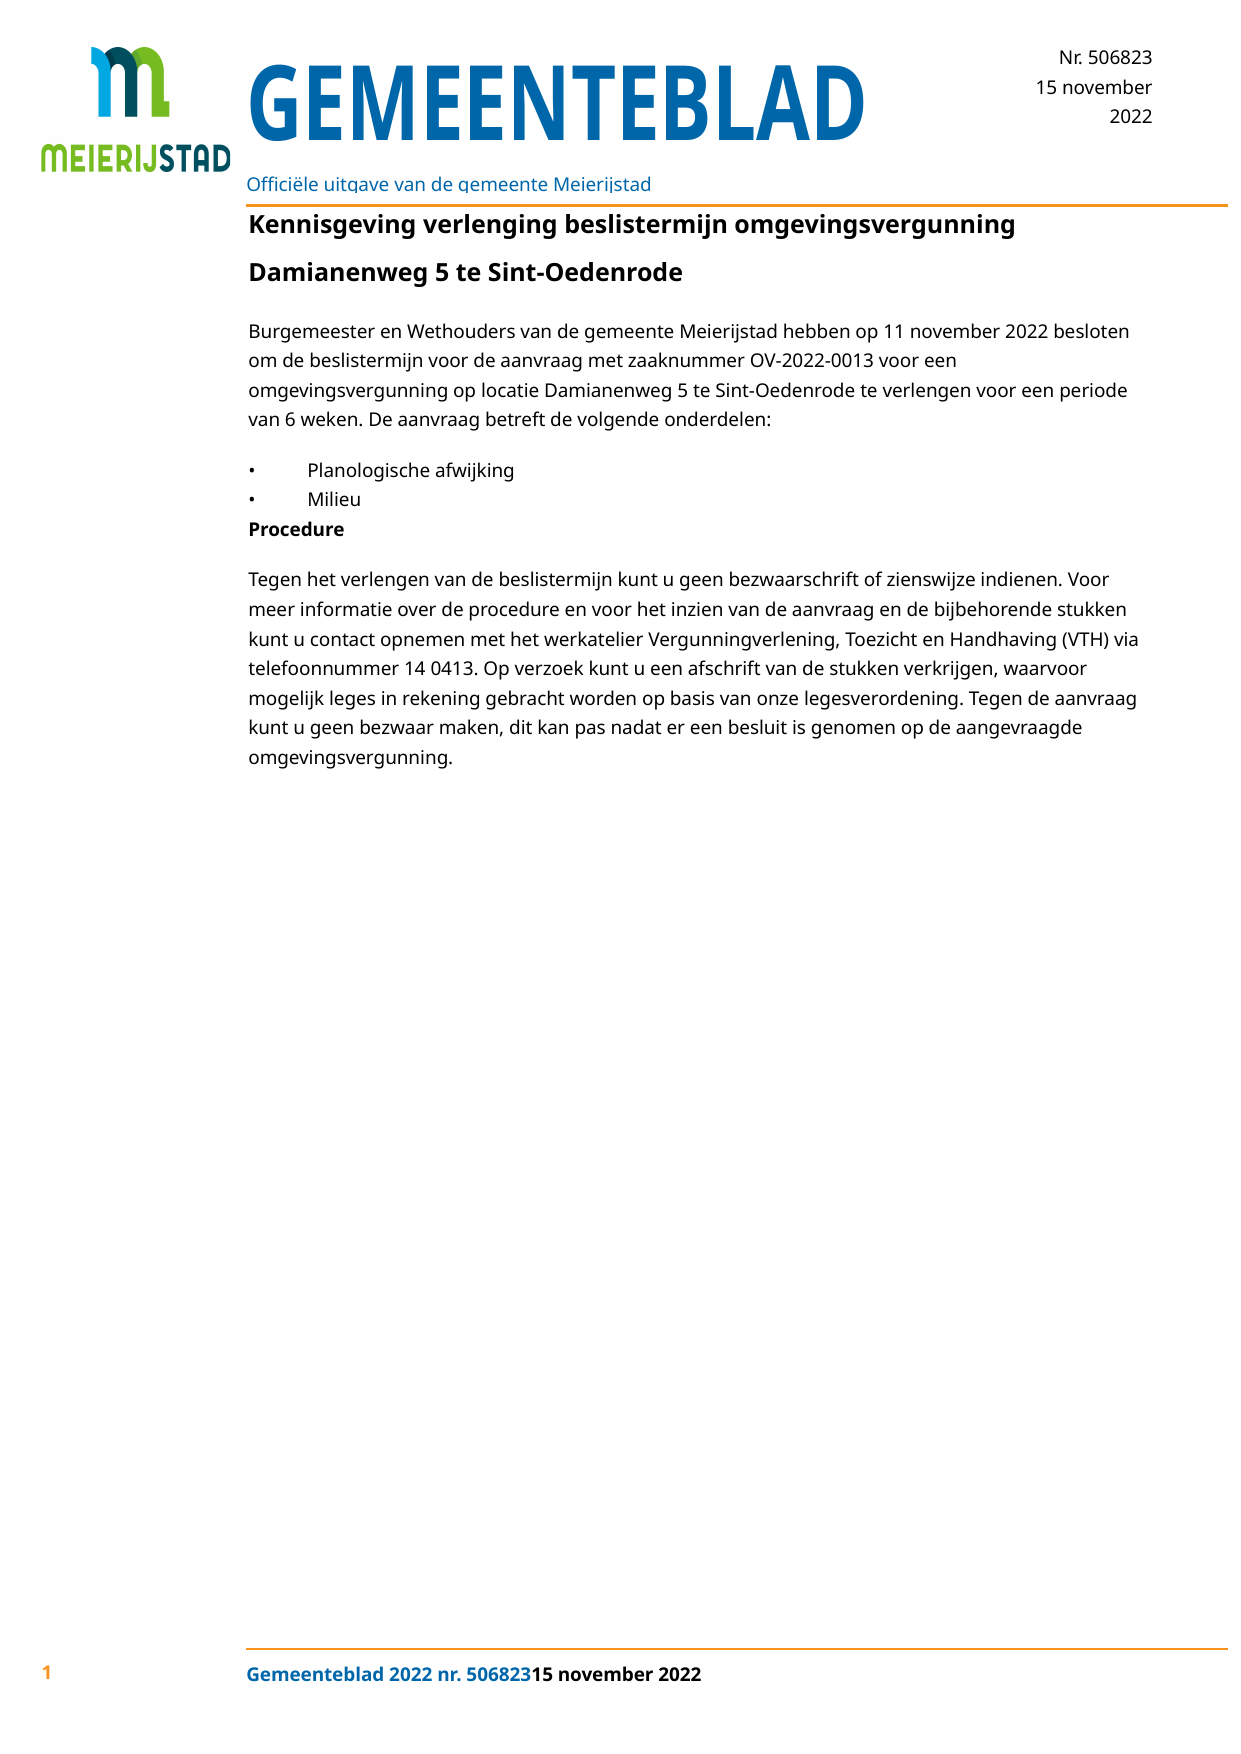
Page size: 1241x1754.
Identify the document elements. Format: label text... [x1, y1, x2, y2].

list Planologische afwijking [248, 457, 1152, 483]
text Burgemeester en Wethouders van de gemeente Meierijstad hebben op 11 november 2022 besloten om de beslistermijn voor de aanvraag met zaaknummer OV-2022-0013 voor een omgevingsvergunning op locatie Damianenweg 5 te Sint-Oedenrode te verlengen voor een periode van 6 weken. De aanvraag betreft de volgende onderdelen: [248, 318, 1152, 432]
text Procedure [248, 516, 1152, 542]
picture [41, 47, 231, 172]
text Kennisgeving verlenging beslistermijn omgevingsvergunning Damianenweg 5 te Sint-Oedenrode [248, 207, 1152, 288]
text Tegen het verlengen van de beslistermijn kunt u geen bezwaarschrift of zienswijze indienen. Voor meer informatie over de procedure en voor het inzien van de aanvraag en de bijbehorende stukken kunt u contact opnemen met het werkatelier Vergunningverlening, Toezicht en Handhaving (VTH) via telefoonnummer 14 0413. Op verzoek kunt u een afschrift van de stukken verkrijgen, waarvoor mogelijk leges in rekening gebracht worden op basis van onze legesverordening. Tegen de aanvraag kunt u geen bezwaar maken, dit kan pas nadat er een besluit is genomen op de aangevraagde omgevingsvergunning. [248, 567, 1152, 770]
list Milieu [248, 487, 1152, 512]
